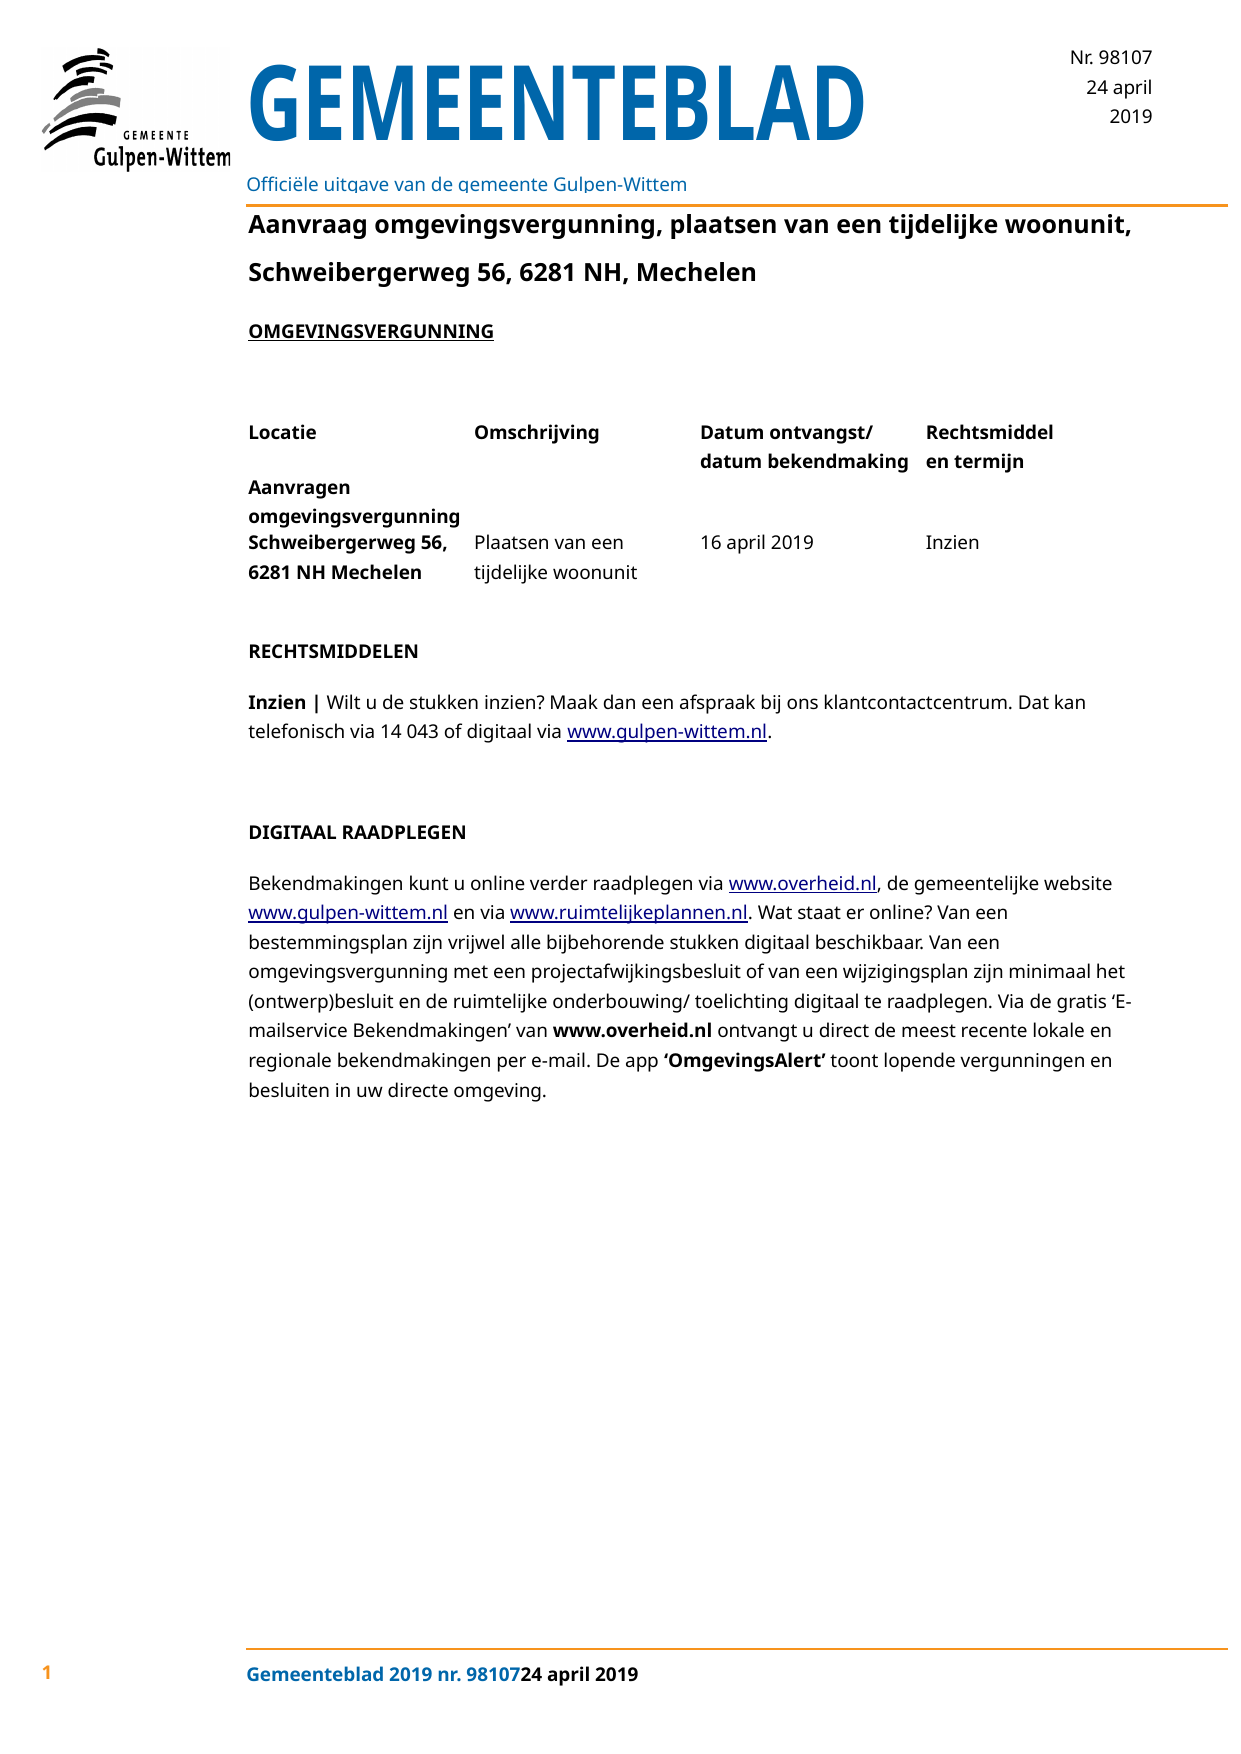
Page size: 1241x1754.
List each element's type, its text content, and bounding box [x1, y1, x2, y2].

text Aanvraag omgevingsvergunning, plaatsen van een tijdelijke woonunit, Schweibergerweg 56, 6281 NH, Mechelen [248, 207, 1152, 288]
text RECHTSMIDDELEN [248, 638, 1152, 664]
table_cell Plaatsen van een tijdelijke woonunit [474, 530, 700, 585]
picture [41, 47, 231, 172]
table_cell [700, 474, 926, 529]
table_header Omschrijving [474, 419, 700, 474]
table_cell [926, 474, 1152, 529]
table_header Locatie [248, 419, 474, 474]
table_header Rechtsmiddel en termijn [926, 419, 1152, 474]
text Bekendmakingen kunt u online verder raadplegen via www.overheid.nl, de gemeentelijke website www.gulpen-wittem.nl en via www.ruimtelijkeplannen.nl. Wat staat er online? Van een bestemmingsplan zijn vrijwel alle bijbehorende stukken digitaal beschikbaar. Van een omgevingsvergunning met een projectafwijkingsbesluit of van een wijzigingsplan zijn minimaal het (ontwerp)besluit en de ruimtelijke onderbouwing/ toelichting digitaal te raadplegen. Via de gratis ‘E-mailservice Bekendmakingen’ van www.overheid.nl ontvangt u direct de meest recente lokale en regionale bekendmakingen per e-mail. De app ‘OmgevingsAlert’ toont lopende vergunningen en besluiten in uw directe omgeving. [248, 870, 1152, 1102]
table_cell Aanvragen omgevingsvergunning [248, 474, 474, 529]
table_cell 16 april 2019 [700, 530, 926, 585]
table_cell [474, 474, 700, 529]
text DIGITAAL RAADPLEGEN [248, 819, 1152, 845]
text Inzien | Wilt u de stukken inzien? Maak dan een afspraak bij ons klantcontactcentrum. Dat kan telefonisch via 14 043 of digitaal via www.gulpen-wittem.nl. [248, 689, 1152, 744]
text OMGEVINGSVERGUNNING [248, 318, 1152, 344]
table_cell Schweibergerweg 56, 6281 NH Mechelen [248, 530, 474, 585]
table_cell Inzien [926, 530, 1152, 585]
table_header Datum ontvangst/ datum bekendmaking [700, 419, 926, 474]
